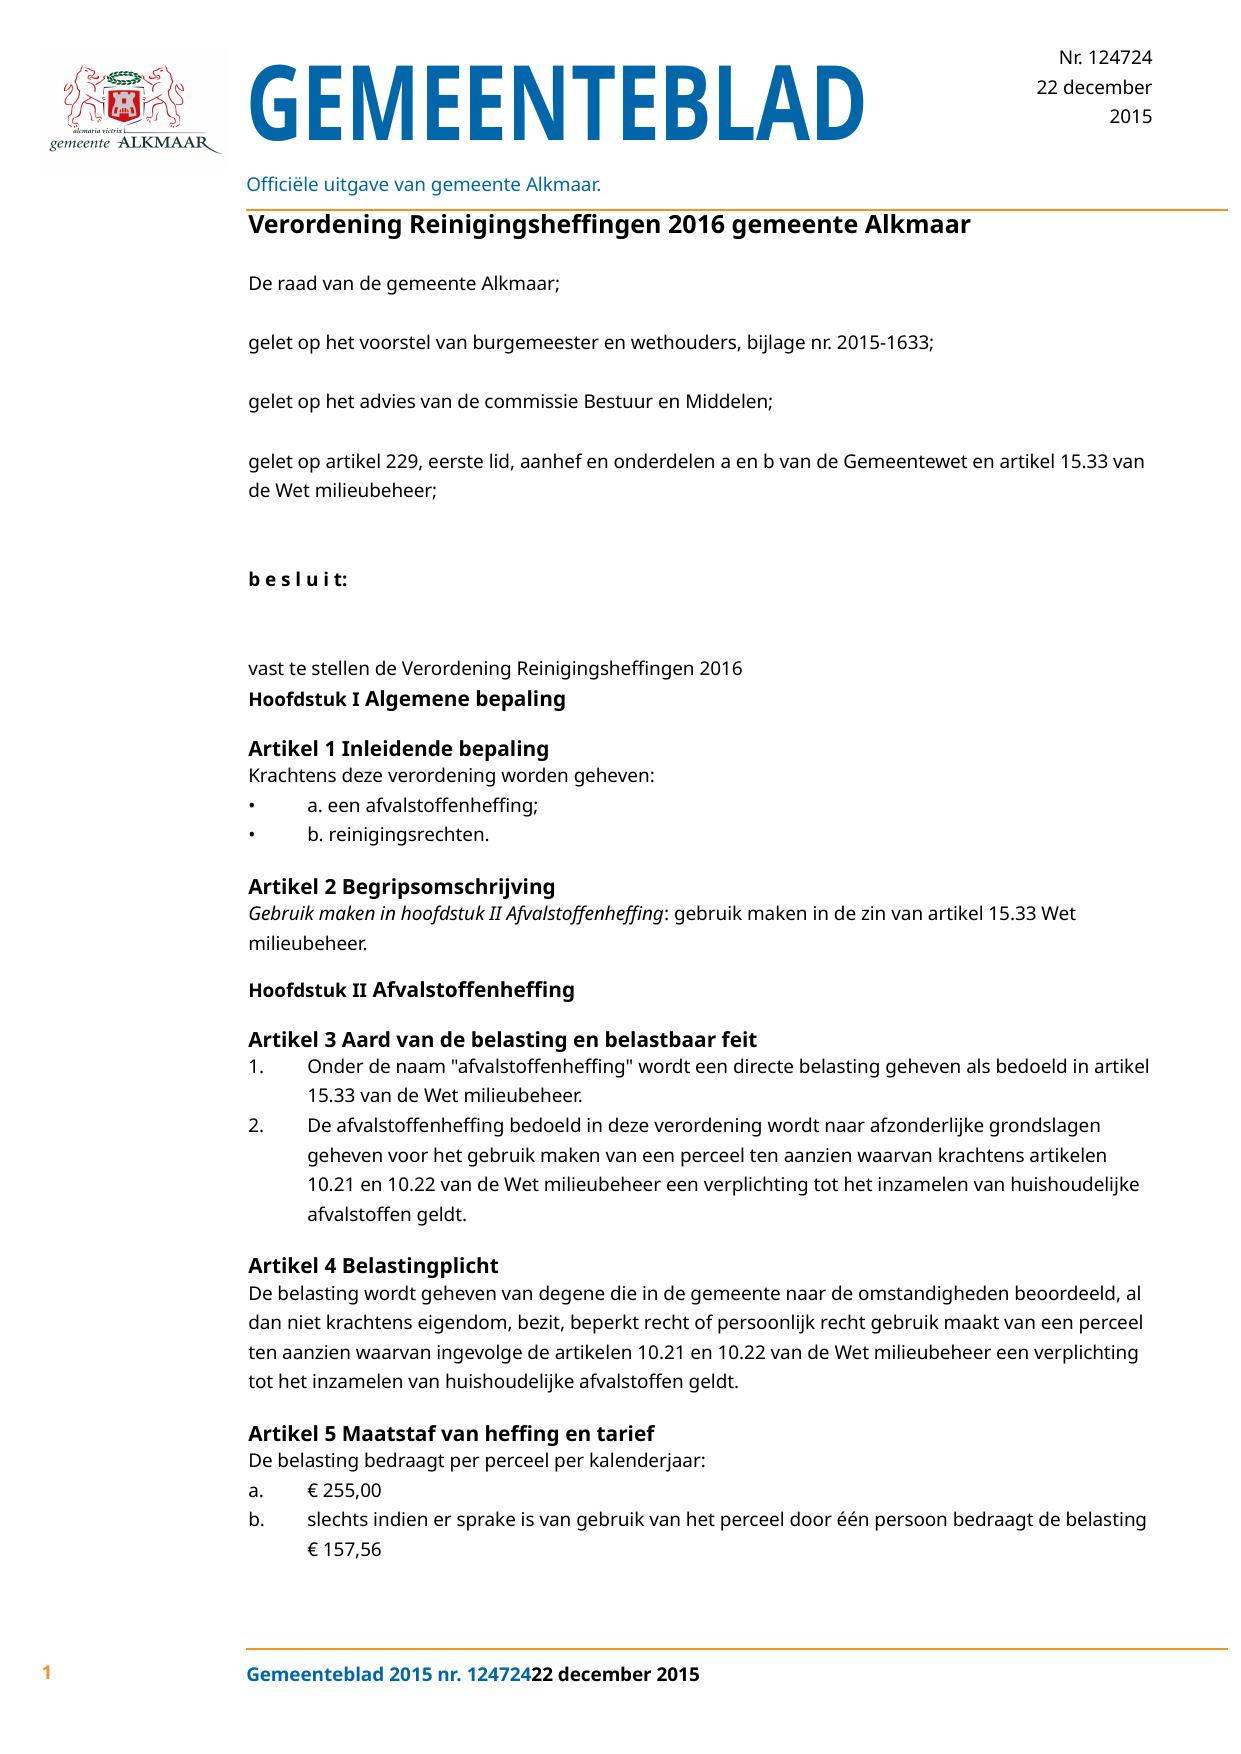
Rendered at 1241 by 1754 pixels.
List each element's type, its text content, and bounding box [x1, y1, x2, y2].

text Krachtens deze verordening worden geheven: [248, 762, 1152, 788]
text Gebruik maken in hoofdstuk II Afvalstoffenheffing: gebruik maken in de zin van artikel 15.33 Wet milieubeheer. [248, 900, 1152, 956]
text gelet op het voorstel van burgemeester en wethouders, bijlage nr. 2015-1633; [248, 329, 1152, 355]
text vast te stellen de Verordening Reinigingsheffingen 2016 [248, 655, 1152, 681]
text Artikel 3 Aard van de belasting en belastbaar feit [248, 1025, 1152, 1053]
picture [41, 47, 231, 172]
text Artikel 5 Maatstaf van heffing en tarief [248, 1419, 1152, 1447]
text Hoofdstuk I Algemene bepaling [248, 684, 1152, 713]
text Artikel 4 Belastingplicht [248, 1251, 1152, 1280]
list b. reinigingsrechten. [248, 821, 1152, 847]
text De belasting bedraagt per perceel per kalenderjaar: [248, 1447, 1152, 1473]
text gelet op het advies van de commissie Bestuur en Middelen; [248, 389, 1152, 414]
text Artikel 1 Inleidende bepaling [248, 734, 1152, 762]
text b e s l u i t: [248, 566, 1152, 592]
list a. een afvalstoffenheffing; [248, 792, 1152, 817]
list slechts indien er sprake is van gebruik van het perceel door één persoon bedraagt de belasting € 157,56 [248, 1507, 1152, 1562]
list Onder de naam "afvalstoffenheffing" wordt een directe belasting geheven als bedoeld in artikel 15.33 van de Wet milieubeheer. [248, 1053, 1152, 1108]
list De afvalstoffenheffing bedoeld in deze verordening wordt naar afzonderlijke grondslagen geheven voor het gebruik maken van een perceel ten aanzien waarvan krachtens artikelen 10.21 en 10.22 van de Wet milieubeheer een verplichting tot het inzamelen van huishoudelijke afvalstoffen geldt. [248, 1112, 1152, 1227]
text Verordening Reinigingsheffingen 2016 gemeente Alkmaar [248, 211, 1152, 241]
text Hoofdstuk II Afvalstoffenheffing [248, 975, 1152, 1004]
text De raad van de gemeente Alkmaar; [248, 270, 1152, 296]
text gelet op artikel 229, eerste lid, aanhef en onderdelen a en b van de Gemeentewet en artikel 15.33 van de Wet milieubeheer; [248, 448, 1152, 503]
text Artikel 2 Begripsomschrijving [248, 872, 1152, 900]
list € 255,00 [248, 1477, 1152, 1503]
text De belasting wordt geheven van degene die in de gemeente naar de omstandigheden beoordeeld, al dan niet krachtens eigendom, bezit, beperkt recht of persoonlijk recht gebruik maakt van een perceel ten aanzien waarvan ingevolge de artikelen 10.21 en 10.22 van de Wet milieubeheer een verplichting tot het inzamelen van huishoudelijke afvalstoffen geldt. [248, 1280, 1152, 1394]
